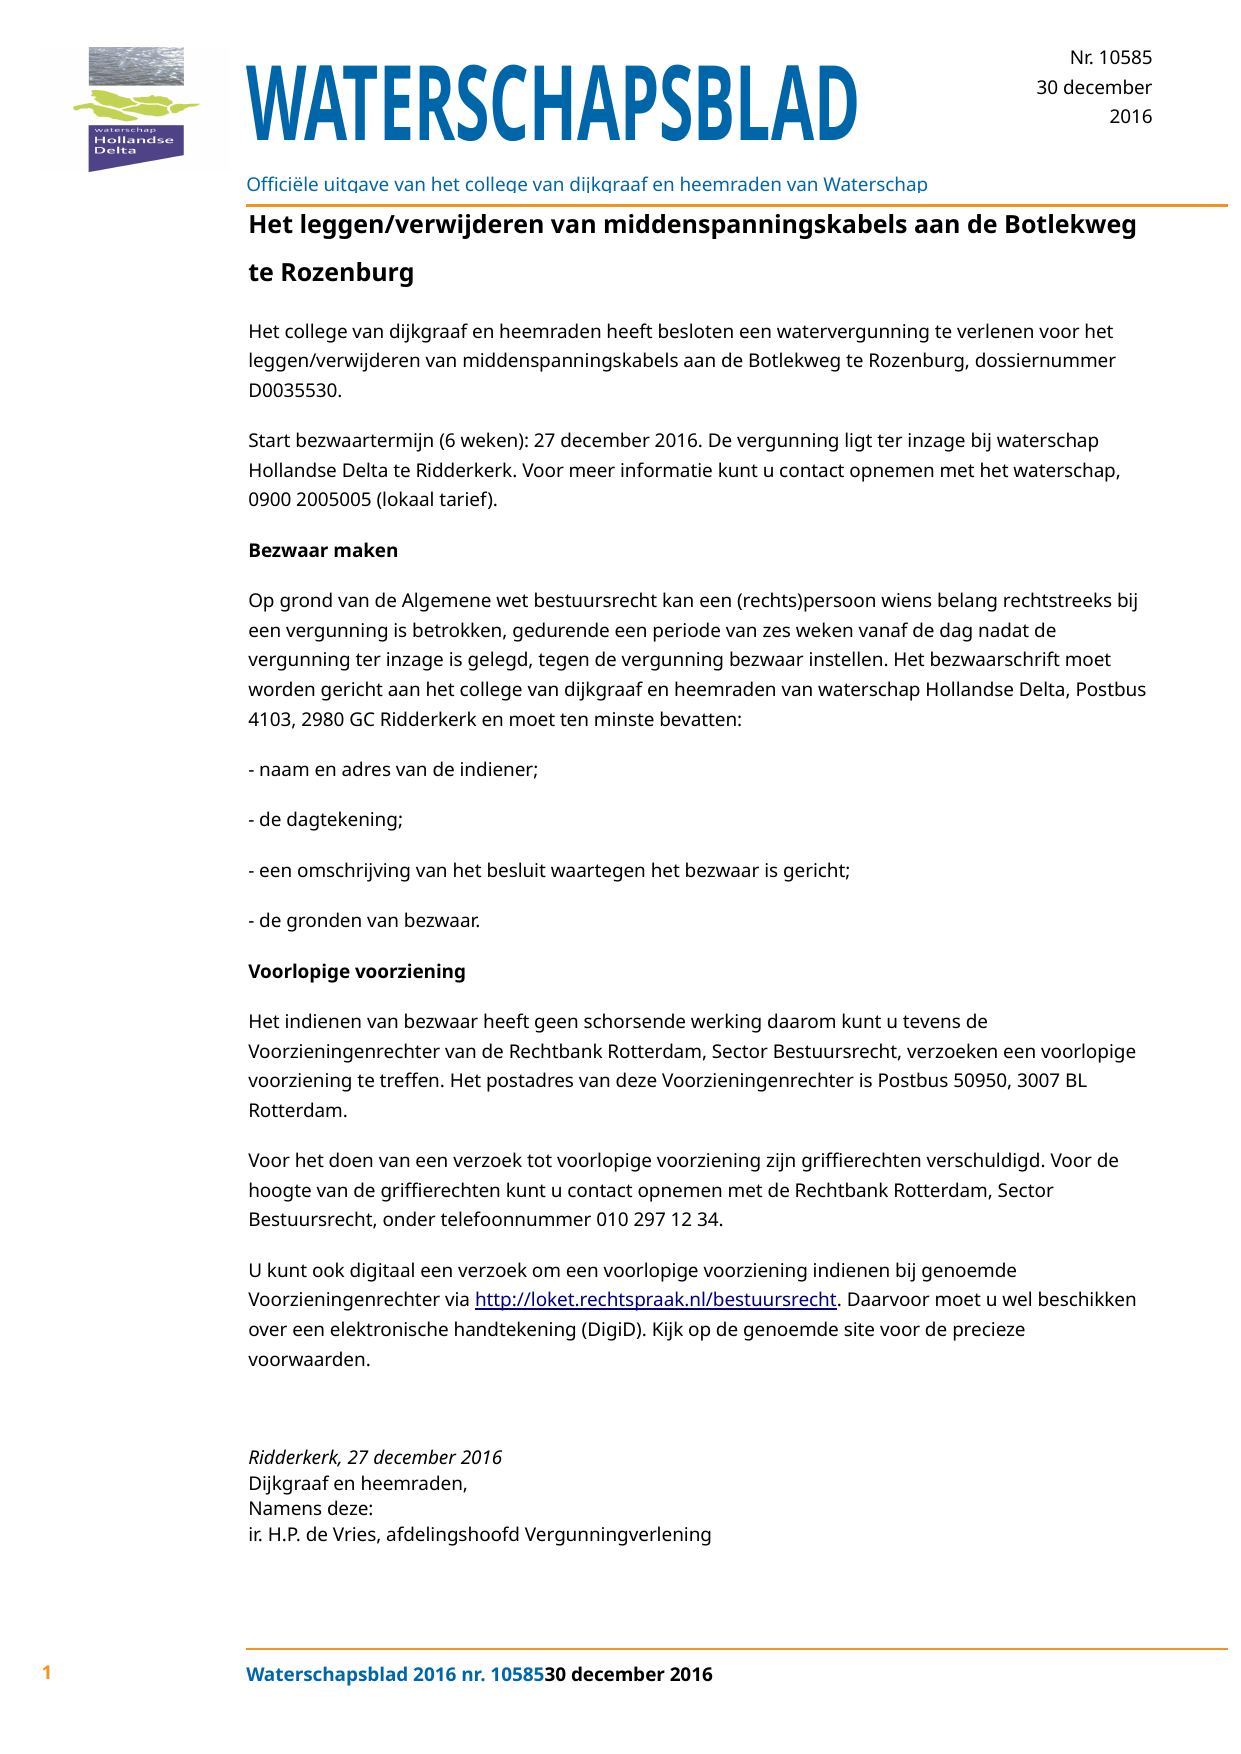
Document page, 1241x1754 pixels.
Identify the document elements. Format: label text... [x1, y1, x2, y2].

text Op grond van de Algemene wet bestuursrecht kan een (rechts)persoon wiens belang rechtstreeks bij een vergunning is betrokken, gedurende een periode van zes weken vanaf de dag nadat de vergunning ter inzage is gelegd, tegen de vergunning bezwaar instellen. Het bezwaarschrift moet worden gericht aan het college van dijkgraaf en heemraden van waterschap Hollandse Delta, Postbus 4103, 2980 GC Ridderkerk en moet ten minste bevatten: [248, 587, 1152, 732]
text Ridderkerk, 27 december 2016 [248, 1444, 1152, 1470]
text - naam en adres van de indiener; [248, 756, 1152, 782]
text Bezwaar maken [248, 537, 1152, 563]
text - een omschrijving van het besluit waartegen het bezwaar is gericht; [248, 857, 1152, 883]
picture [41, 47, 231, 172]
text Namens deze: [248, 1496, 1152, 1521]
text Voorlopige voorziening [248, 958, 1152, 984]
text Het indienen van bezwaar heeft geen schorsende werking daarom kunt u tevens de Voorzieningenrechter van de Rechtbank Rotterdam, Sector Bestuursrecht, verzoeken een voorlopige voorziening te treffen. Het postadres van deze Voorzieningenrechter is Postbus 50950, 3007 BL Rotterdam. [248, 1008, 1152, 1123]
text Start bezwaartermijn (6 weken): 27 december 2016. De vergunning ligt ter inzage bij waterschap Hollandse Delta te Ridderkerk. Voor meer informatie kunt u contact opnemen met het waterschap, 0900 2005005 (lokaal tarief). [248, 427, 1152, 512]
text Dijkgraaf en heemraden, [248, 1470, 1152, 1496]
text - de dagtekening; [248, 807, 1152, 832]
text Voor het doen van een verzoek tot voorlopige voorziening zijn griffierechten verschuldigd. Voor de hoogte van de griffierechten kunt u contact opnemen met de Rechtbank Rotterdam, Sector Bestuursrecht, onder telefoonnummer 010 297 12 34. [248, 1147, 1152, 1232]
text U kunt ook digitaal een verzoek om een voorlopige voorziening indienen bij genoemde Voorzieningenrechter via http://loket.rechtspraak.nl/bestuursrecht. Daarvoor moet u wel beschikken over een elektronische handtekening (DigiD). Kijk op de genoemde site voor de precieze voorwaarden. [248, 1257, 1152, 1372]
text - de gronden van bezwaar. [248, 907, 1152, 933]
text Het leggen/verwijderen van middenspanningskabels aan de Botlekweg te Rozenburg [248, 207, 1152, 288]
text Het college van dijkgraaf en heemraden heeft besloten een watervergunning te verlenen voor het leggen/verwijderen van middenspanningskabels aan de Botlekweg te Rozenburg, dossiernummer D0035530. [248, 318, 1152, 403]
text ir. H.P. de Vries, afdelingshoofd Vergunningverlening [248, 1521, 1152, 1547]
